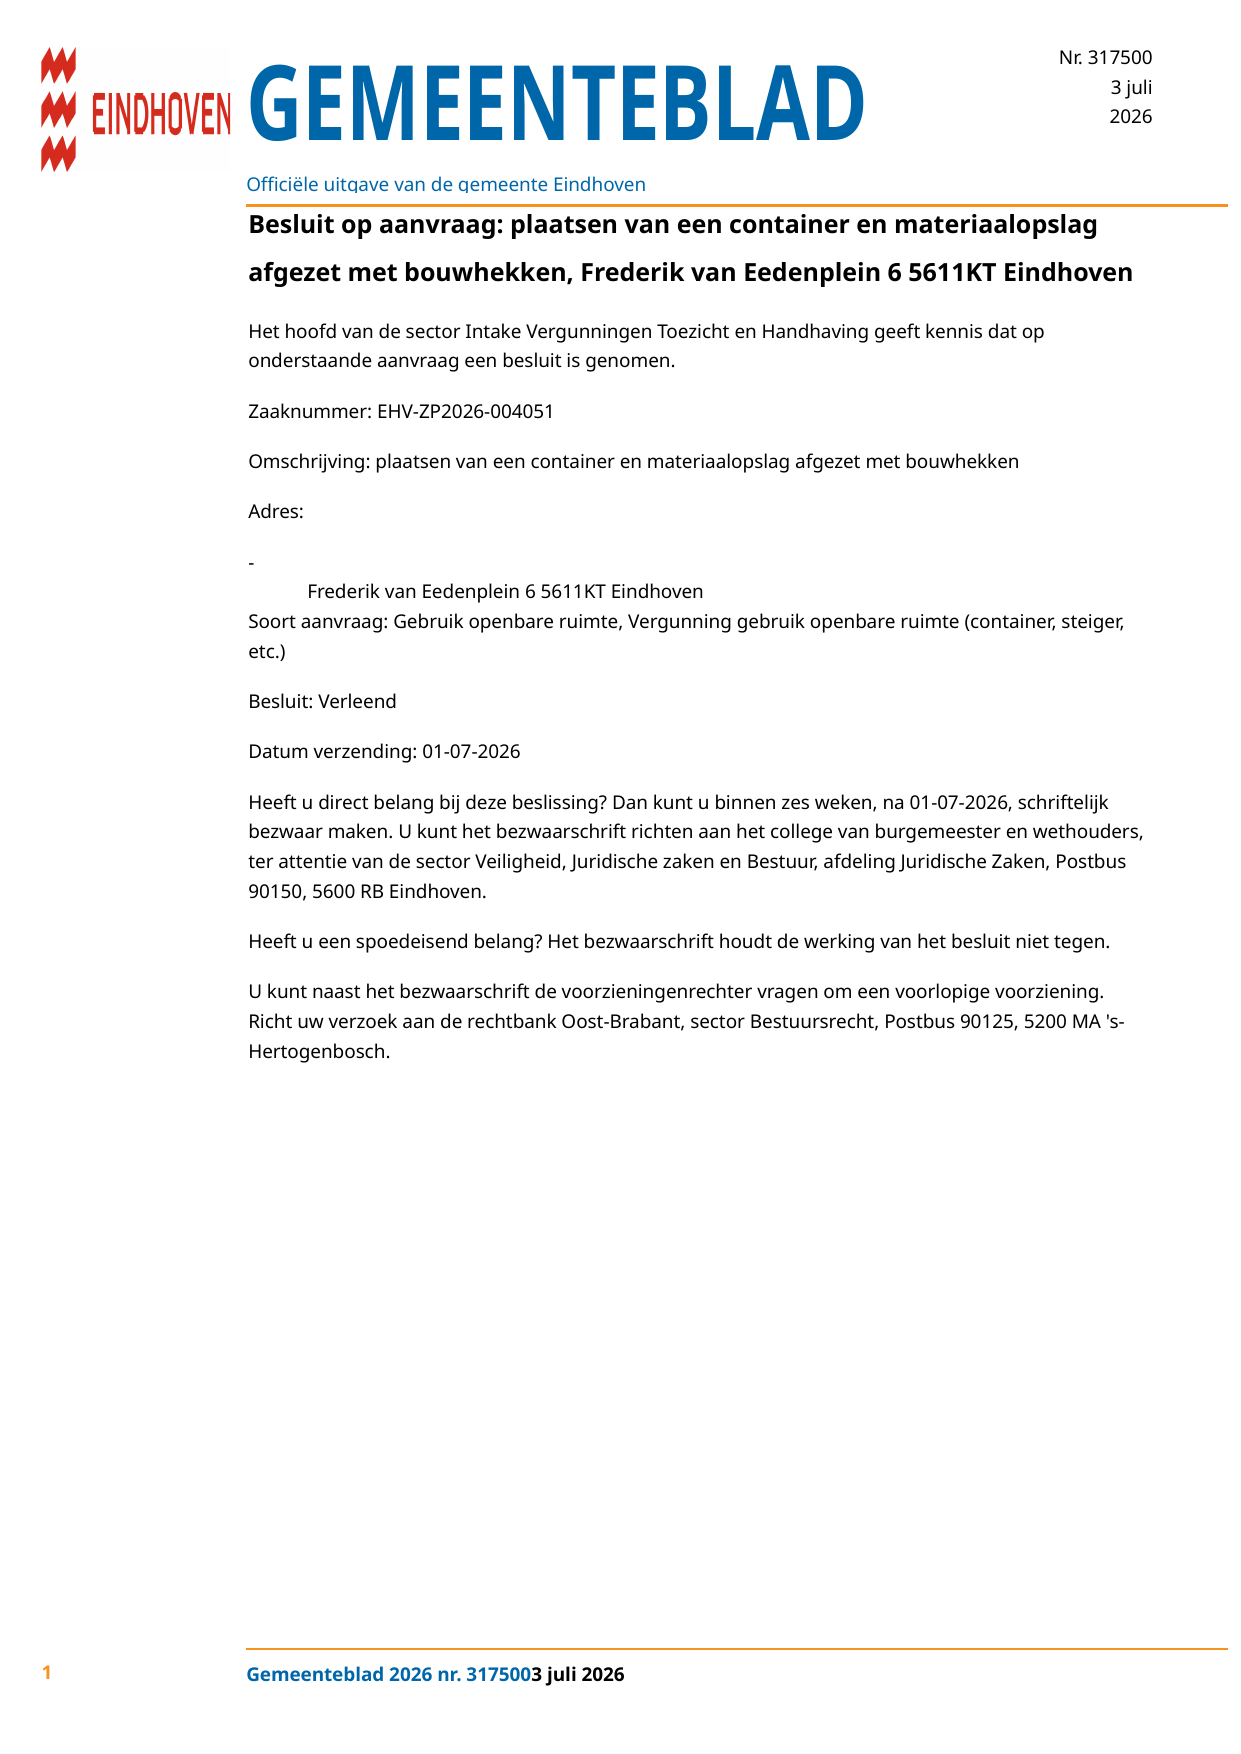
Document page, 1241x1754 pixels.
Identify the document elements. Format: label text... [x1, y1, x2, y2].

text Besluit op aanvraag: plaatsen van een container en materiaalopslag afgezet met bouwhekken, Frederik van Eedenplein 6 5611KT Eindhoven [248, 207, 1152, 288]
text Datum verzending: 01-07-2026 [248, 739, 1152, 764]
text U kunt naast het bezwaarschrift de voorzieningenrechter vragen om een voorlopige voorziening. Richt uw verzoek aan de rechtbank Oost-Brabant, sector Bestuursrecht, Postbus 90125, 5200 MA 's-Hertogenbosch. [248, 979, 1152, 1064]
list Frederik van Eedenplein 6 5611KT Eindhoven [248, 579, 1152, 604]
text Adres: [248, 499, 1152, 524]
text Besluit: Verleend [248, 688, 1152, 714]
text Heeft u een spoedeisend belang? Het bezwaarschrift houdt de werking van het besluit niet tegen. [248, 928, 1152, 954]
picture [41, 47, 231, 172]
text Soort aanvraag: Gebruik openbare ruimte, Vergunning gebruik openbare ruimte (container, steiger, etc.) [248, 608, 1152, 664]
text Het hoofd van de sector Intake Vergunningen Toezicht en Handhaving geeft kennis dat op onderstaande aanvraag een besluit is genomen. [248, 318, 1152, 373]
text Heeft u direct belang bij deze beslissing? Dan kunt u binnen zes weken, na 01-07-2026, schriftelijk bezwaar maken. U kunt het bezwaarschrift richten aan het college van burgemeester en wethouders, ter attentie van de sector Veiligheid, Juridische zaken en Bestuur, afdeling Juridische Zaken, Postbus 90150, 5600 RB Eindhoven. [248, 789, 1152, 904]
text Omschrijving: plaatsen van een container en materiaalopslag afgezet met bouwhekken [248, 448, 1152, 474]
text Zaaknummer: EHV-ZP2026-004051 [248, 398, 1152, 424]
